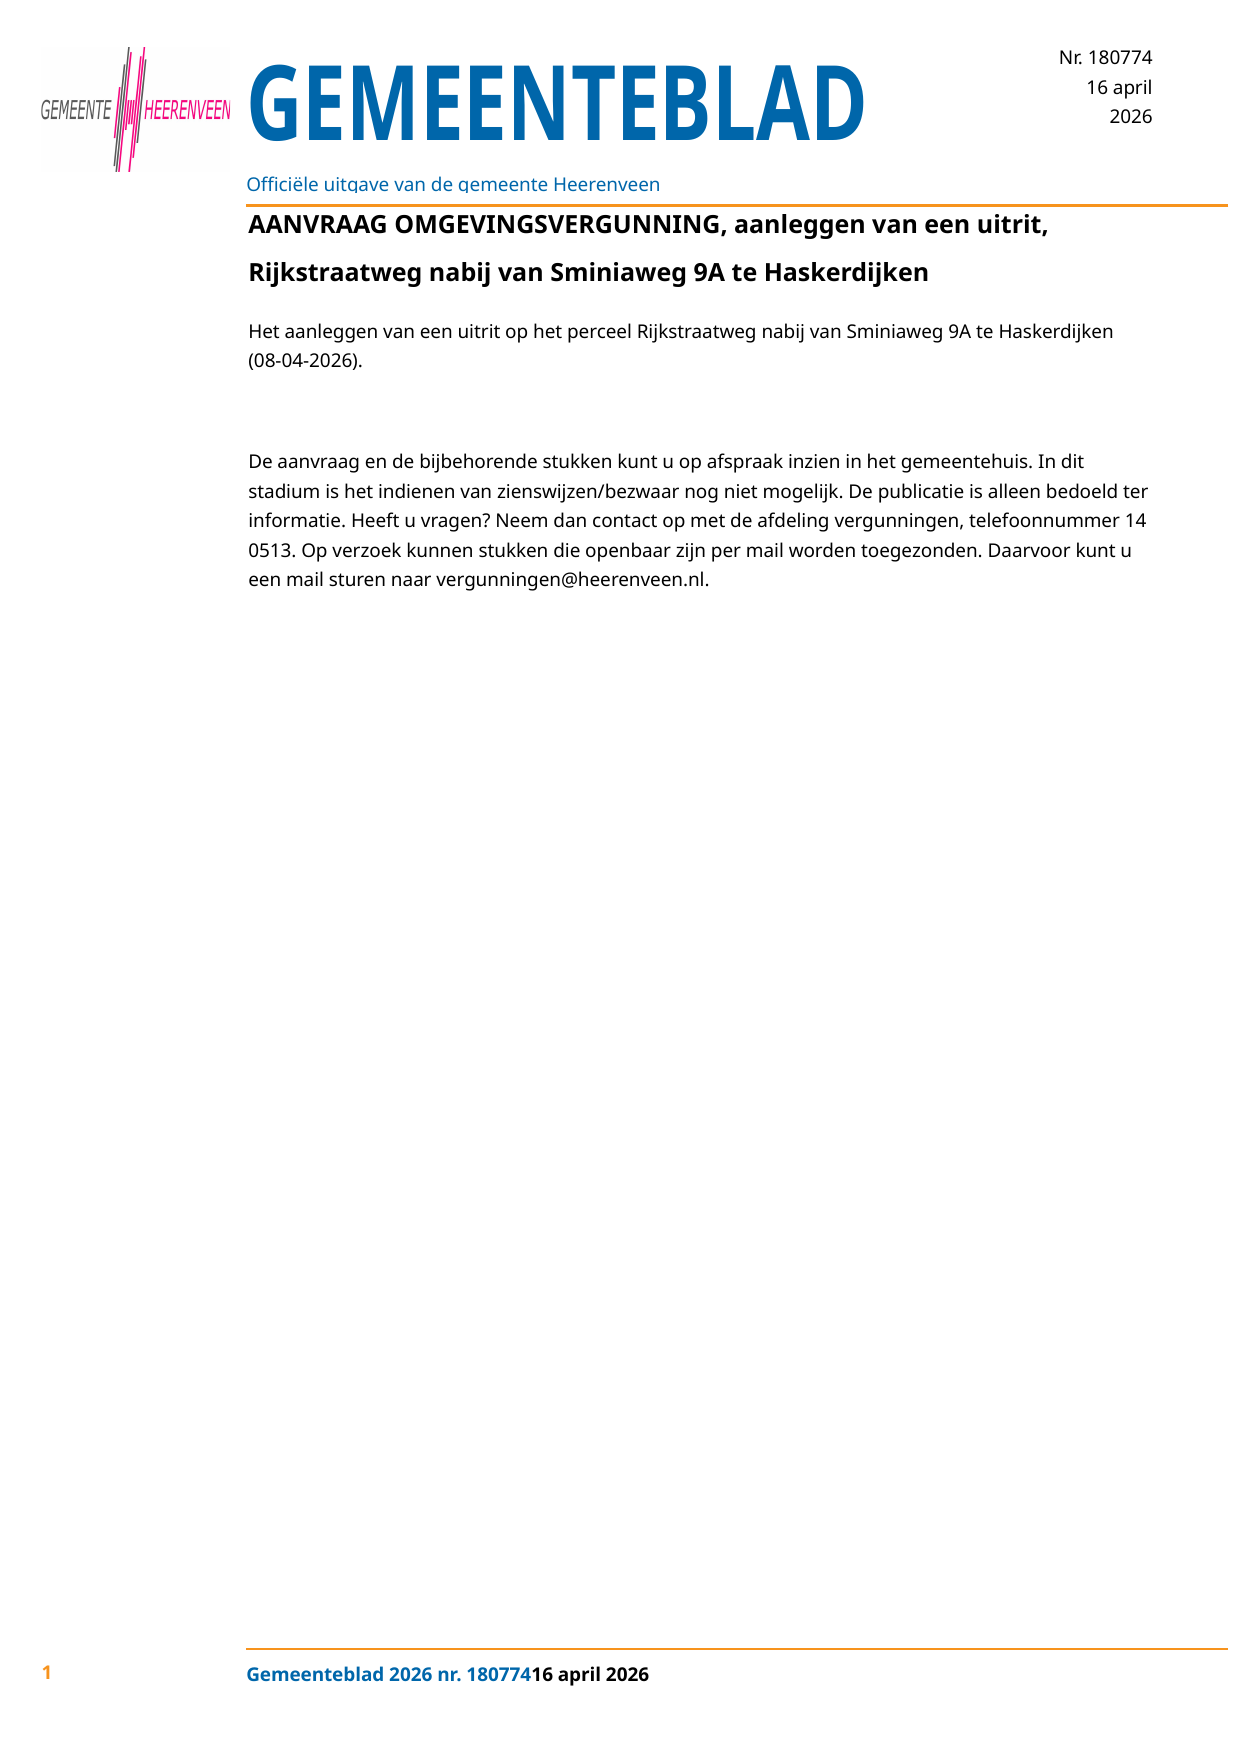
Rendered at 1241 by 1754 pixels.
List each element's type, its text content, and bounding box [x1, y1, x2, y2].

text AANVRAAG OMGEVINGSVERGUNNING, aanleggen van een uitrit, Rijkstraatweg nabij van Sminiaweg 9A te Haskerdijken [248, 207, 1152, 288]
text Het aanleggen van een uitrit op het perceel Rijkstraatweg nabij van Sminiaweg 9A te Haskerdijken (08-04-2026). [248, 318, 1152, 373]
picture [41, 47, 231, 172]
text De aanvraag en de bijbehorende stukken kunt u op afspraak inzien in het gemeentehuis. In dit stadium is het indienen van zienswijzen/bezwaar nog niet mogelijk. De publicatie is alleen bedoeld ter informatie. Heeft u vragen? Neem dan contact op met de afdeling vergunningen, telefoonnummer 14 0513. Op verzoek kunnen stukken die openbaar zijn per mail worden toegezonden. Daarvoor kunt u een mail sturen naar vergunningen@heerenveen.nl. [248, 448, 1152, 592]
